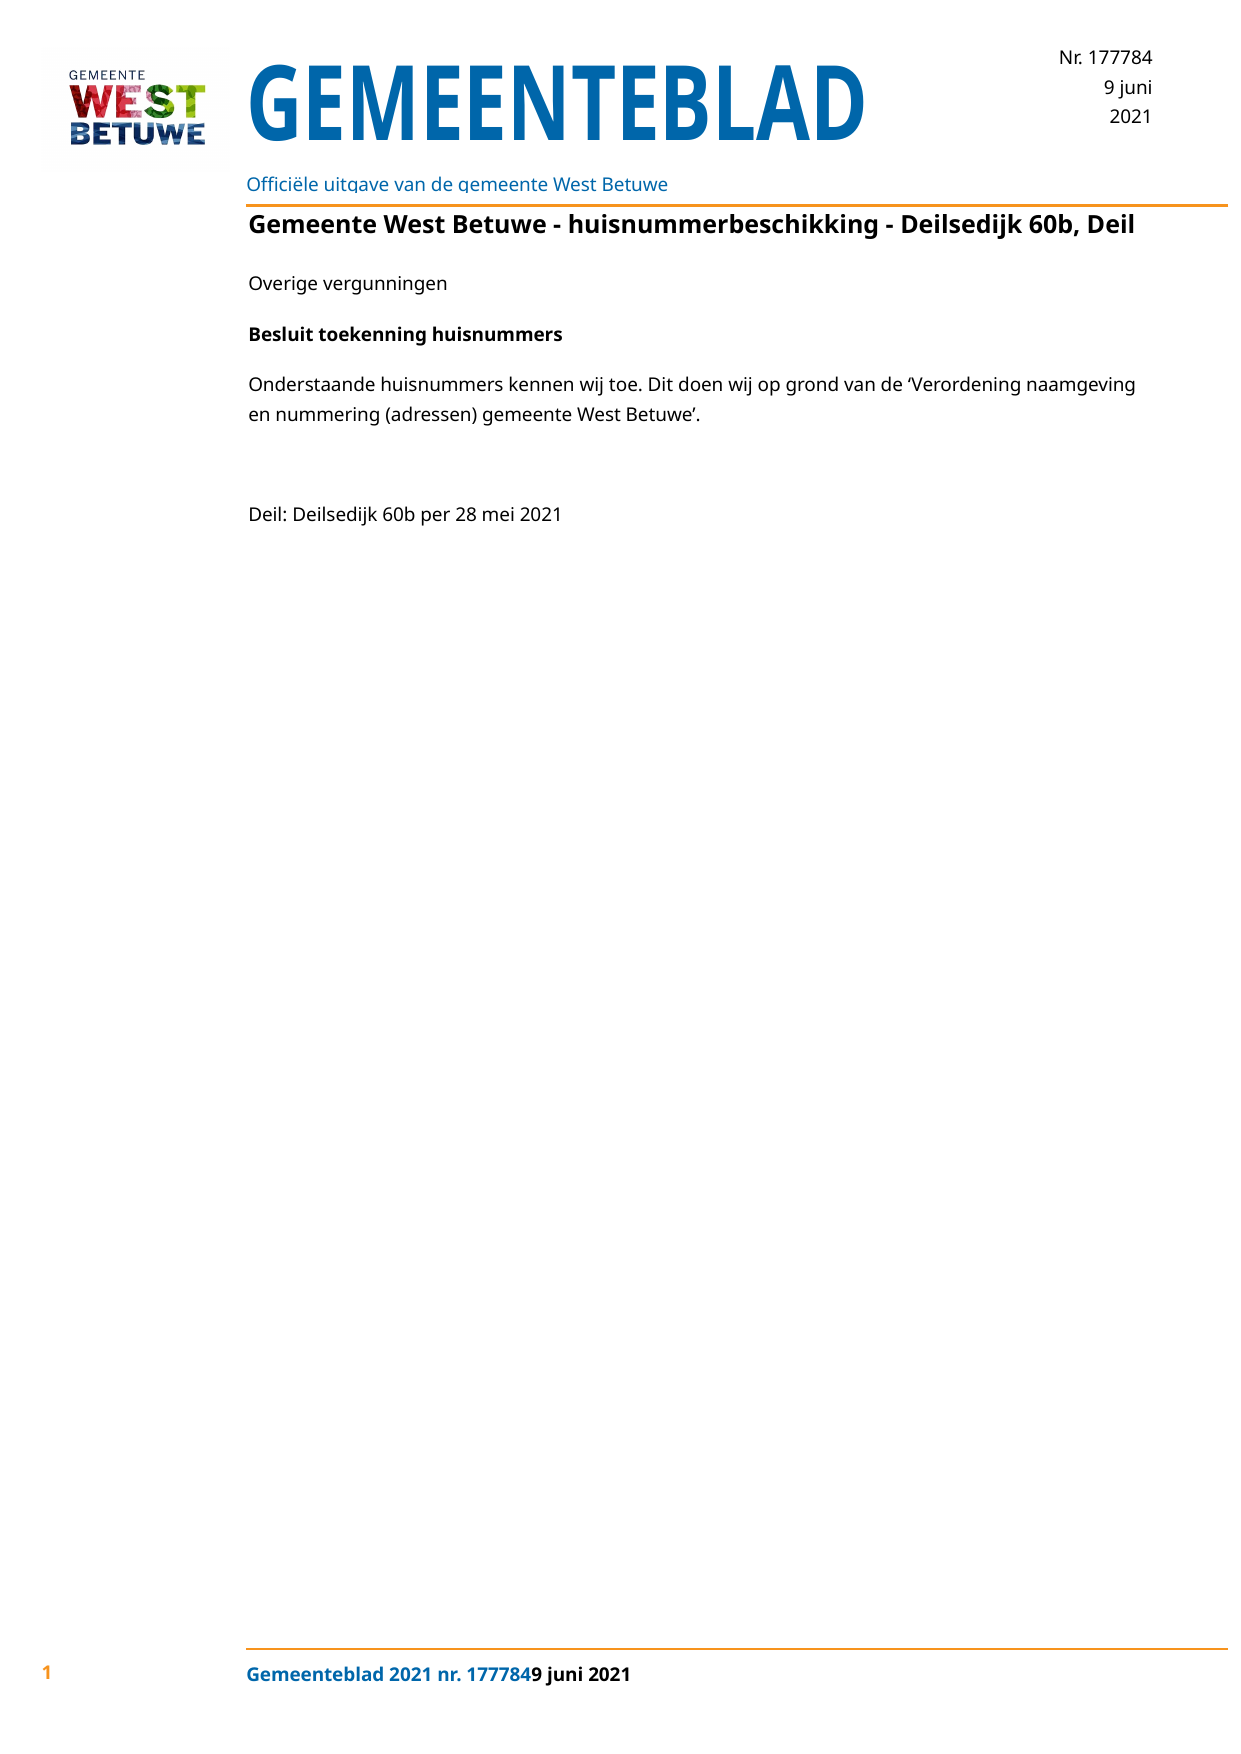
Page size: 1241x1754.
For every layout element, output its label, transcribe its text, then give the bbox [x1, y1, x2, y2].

text Overige vergunningen [248, 270, 1152, 296]
text Onderstaande huisnummers kennen wij toe. Dit doen wij op grond van de ‘Verordening naamgeving en nummering (adressen) gemeente West Betuwe’. [248, 371, 1152, 426]
picture [41, 47, 231, 172]
text Deil: Deilsedijk 60b per 28 mei 2021 [248, 502, 1152, 527]
text Gemeente West Betuwe - huisnummerbeschikking - Deilsedijk 60b, Deil [248, 207, 1152, 241]
text Besluit toekenning huisnummers [248, 321, 1152, 346]
